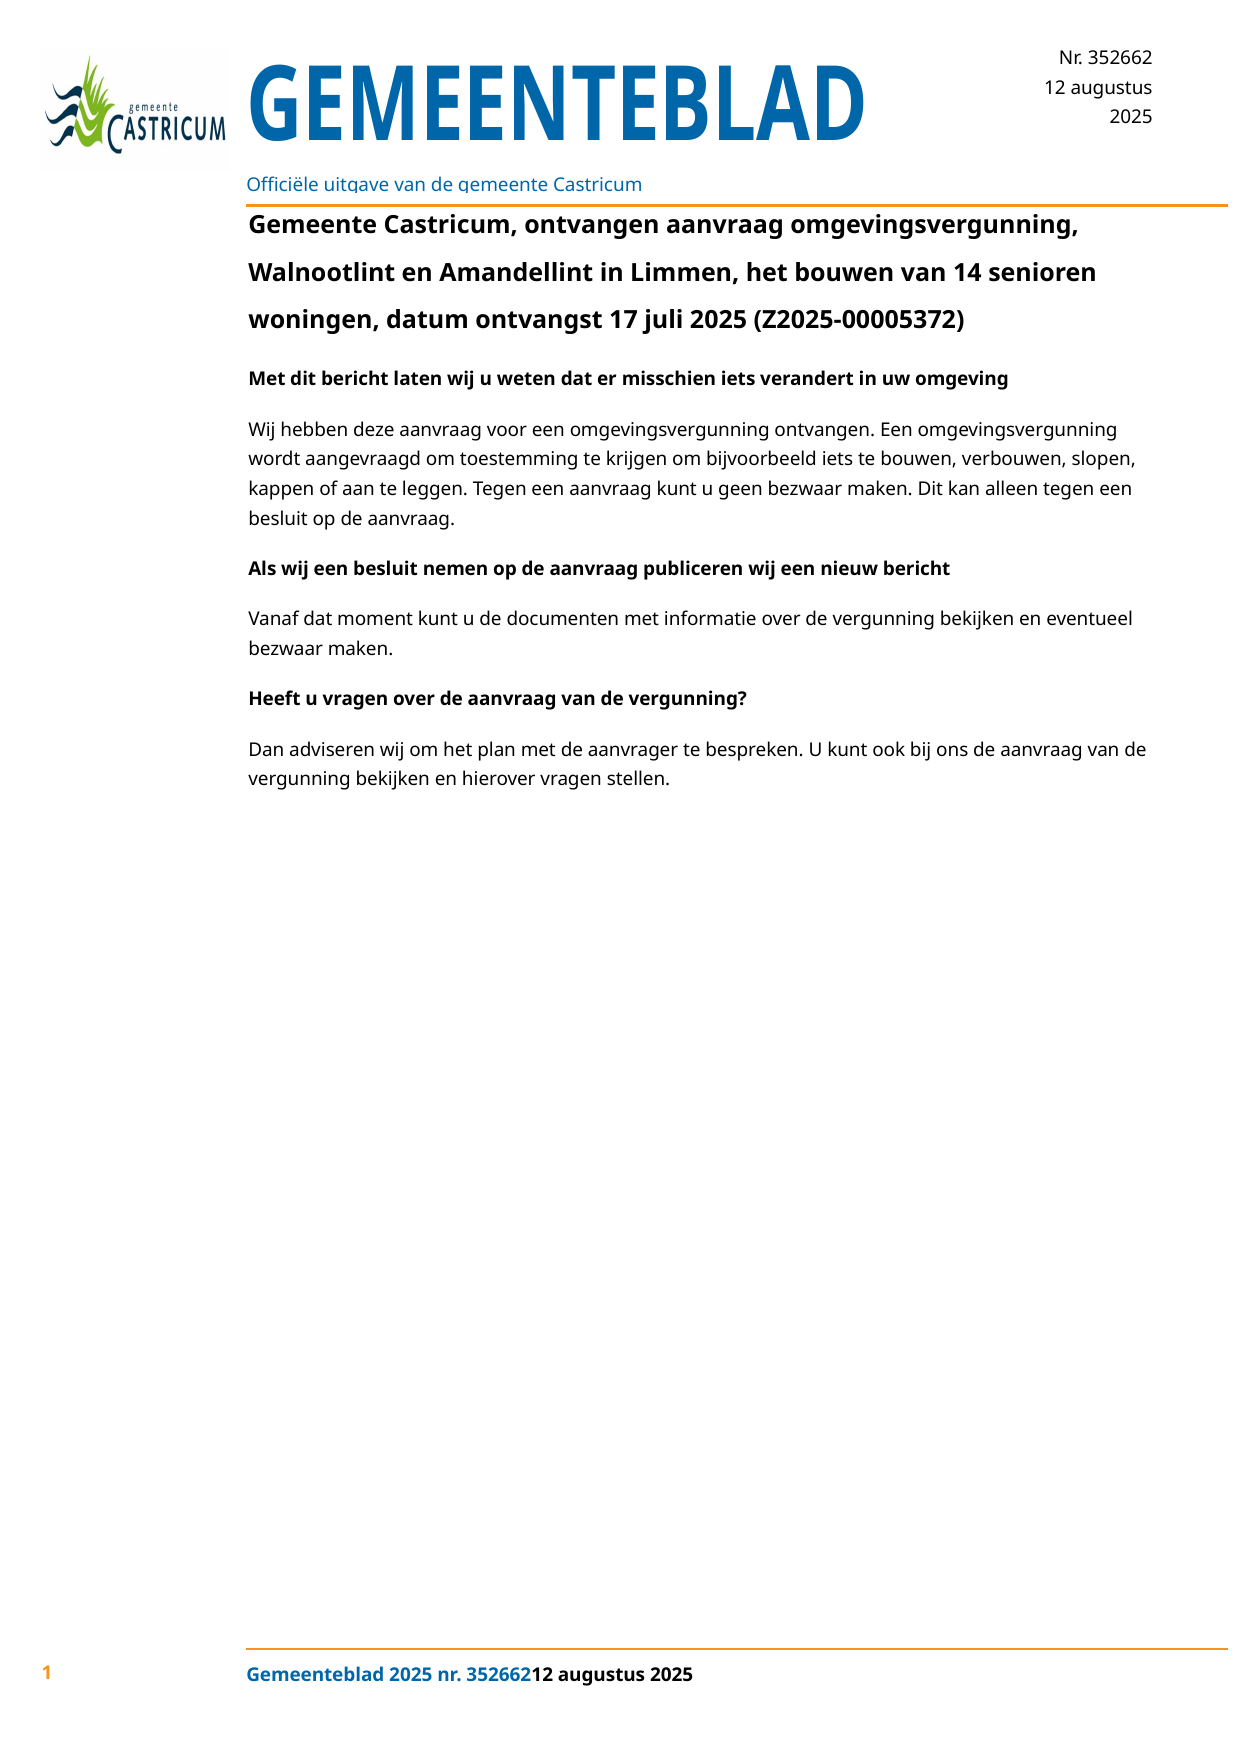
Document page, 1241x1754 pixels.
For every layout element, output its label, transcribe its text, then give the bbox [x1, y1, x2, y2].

text Heeft u vragen over de aanvraag van de vergunning? [248, 686, 1152, 711]
text Vanaf dat moment kunt u de documenten met informatie over de vergunning bekijken en eventueel bezwaar maken. [248, 606, 1152, 661]
text Als wij een besluit nemen op de aanvraag publiceren wij een nieuw bericht [248, 555, 1152, 581]
text Met dit bericht laten wij u weten dat er misschien iets verandert in uw omgeving [248, 366, 1152, 391]
text Gemeente Castricum, ontvangen aanvraag omgevingsvergunning, Walnootlint en Amandellint in Limmen, het bouwen van 14 senioren woningen, datum ontvangst 17 juli 2025 (Z2025-00005372) [248, 207, 1152, 336]
picture [41, 47, 231, 172]
text Dan adviseren wij om het plan met de aanvrager te bespreken. U kunt ook bij ons de aanvraag van de vergunning bekijken en hierover vragen stellen. [248, 736, 1152, 791]
text Wij hebben deze aanvraag voor een omgevingsvergunning ontvangen. Een omgevingsvergunning wordt aangevraagd om toestemming te krijgen om bijvoorbeeld iets te bouwen, verbouwen, slopen, kappen of aan te leggen. Tegen een aanvraag kunt u geen bezwaar maken. Dit kan alleen tegen een besluit op de aanvraag. [248, 416, 1152, 530]
